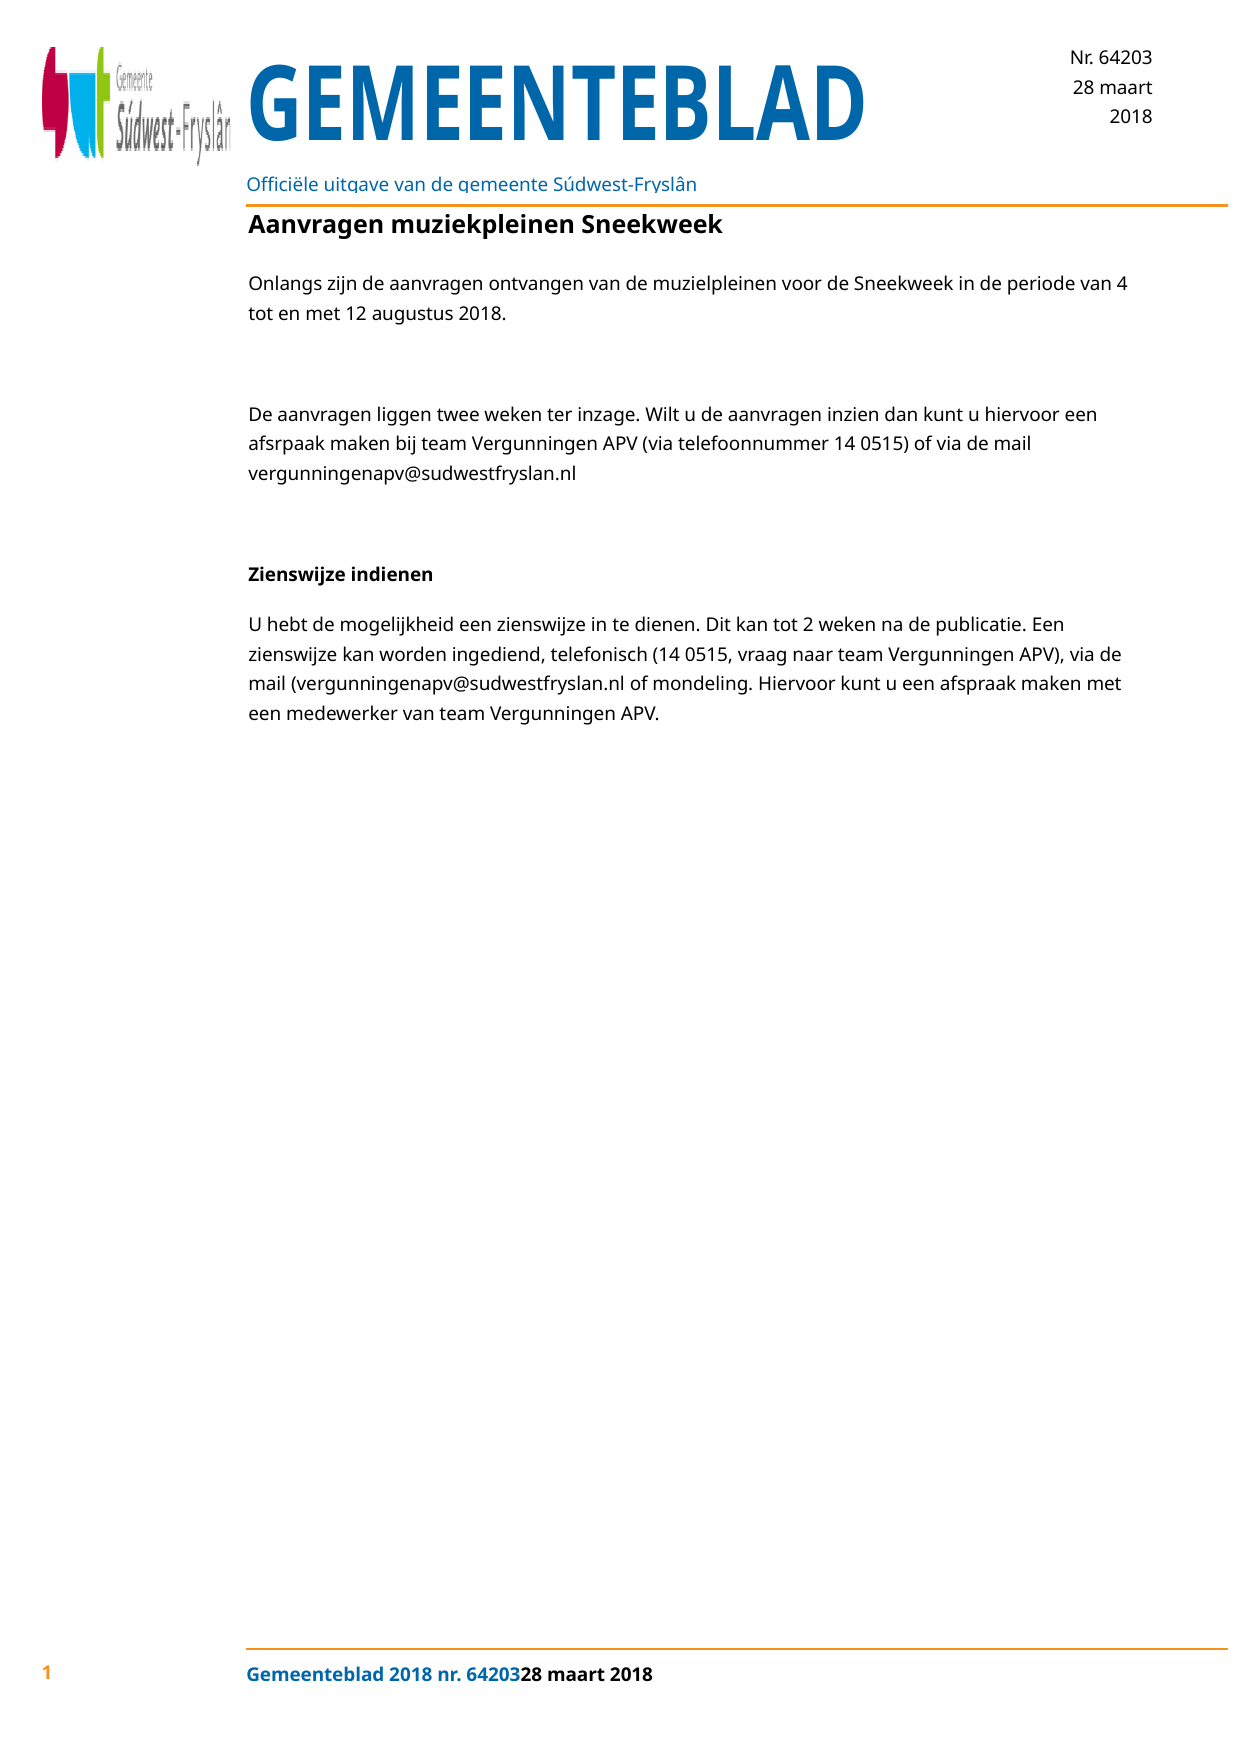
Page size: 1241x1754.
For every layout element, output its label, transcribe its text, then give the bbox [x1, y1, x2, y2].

text U hebt de mogelijkheid een zienswijze in te dienen. Dit kan tot 2 weken na de publicatie. Een zienswijze kan worden ingediend, telefonisch (14 0515, vraag naar team Vergunningen APV), via de mail (vergunningenapv@sudwestfryslan.nl of mondeling. Hiervoor kunt u een afspraak maken met een medewerker van team Vergunningen APV. [248, 611, 1152, 726]
text Zienswijze indienen [248, 561, 1152, 586]
picture [41, 47, 231, 172]
text De aanvragen liggen twee weken ter inzage. Wilt u de aanvragen inzien dan kunt u hiervoor een afsrpaak maken bij team Vergunningen APV (via telefoonnummer 14 0515) of via de mail vergunningenapv@sudwestfryslan.nl [248, 401, 1152, 486]
text Onlangs zijn de aanvragen ontvangen van de muzielpleinen voor de Sneekweek in de periode van 4 tot en met 12 augustus 2018. [248, 270, 1152, 326]
text Aanvragen muziekpleinen Sneekweek [248, 207, 1152, 241]
